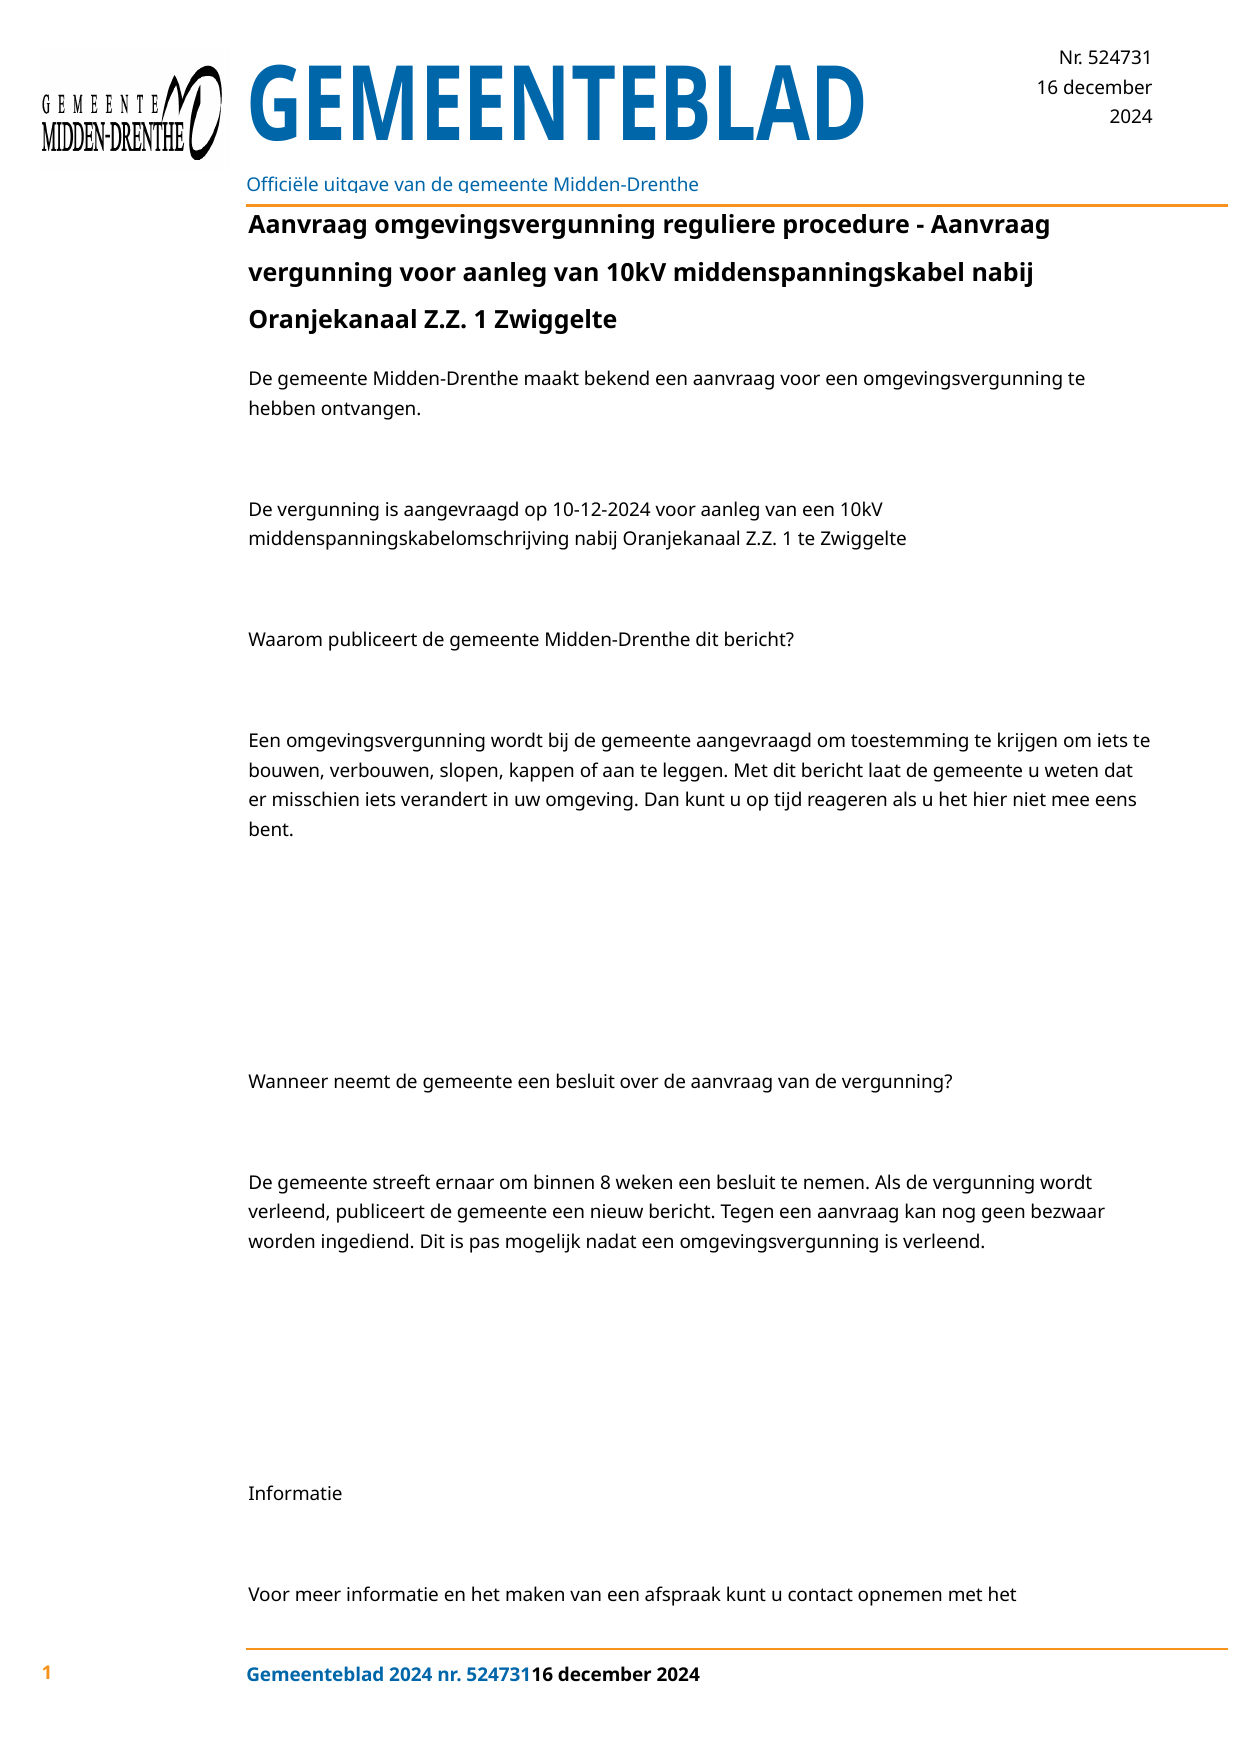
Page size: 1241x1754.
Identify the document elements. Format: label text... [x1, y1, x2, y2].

text Een omgevingsvergunning wordt bij de gemeente aangevraagd om toestemming te krijgen om iets te bouwen, verbouwen, slopen, kappen of aan te leggen. Met dit bericht laat de gemeente u weten dat er misschien iets verandert in uw omgeving. Dan kunt u op tijd reageren als u het hier niet mee eens bent. [248, 727, 1152, 842]
text De gemeente Midden-Drenthe maakt bekend een aanvraag voor een omgevingsvergunning te hebben ontvangen. [248, 366, 1152, 421]
picture [41, 47, 231, 172]
text Waarom publiceert de gemeente Midden-Drenthe dit bericht? [248, 626, 1152, 652]
text De gemeente streeft ernaar om binnen 8 weken een besluit te nemen. Als de vergunning wordt verleend, publiceert de gemeente een nieuw bericht. Tegen een aanvraag kan nog geen bezwaar worden ingediend. Dit is pas mogelijk nadat een omgevingsvergunning is verleend. [248, 1169, 1152, 1254]
text Aanvraag omgevingsvergunning reguliere procedure - Aanvraag vergunning voor aanleg van 10kV middenspanningskabel nabij Oranjekanaal Z.Z. 1 Zwiggelte [248, 207, 1152, 336]
text Voor meer informatie en het maken van een afspraak kunt u contact opnemen met het [248, 1581, 1152, 1607]
text Wanneer neemt de gemeente een besluit over de aanvraag van de vergunning? [248, 1068, 1152, 1094]
text Informatie [248, 1480, 1152, 1506]
text De vergunning is aangevraagd op 10-12-2024 voor aanleg van een 10kV middenspanningskabelomschrijving nabij Oranjekanaal Z.Z. 1 te Zwiggelte [248, 496, 1152, 551]
